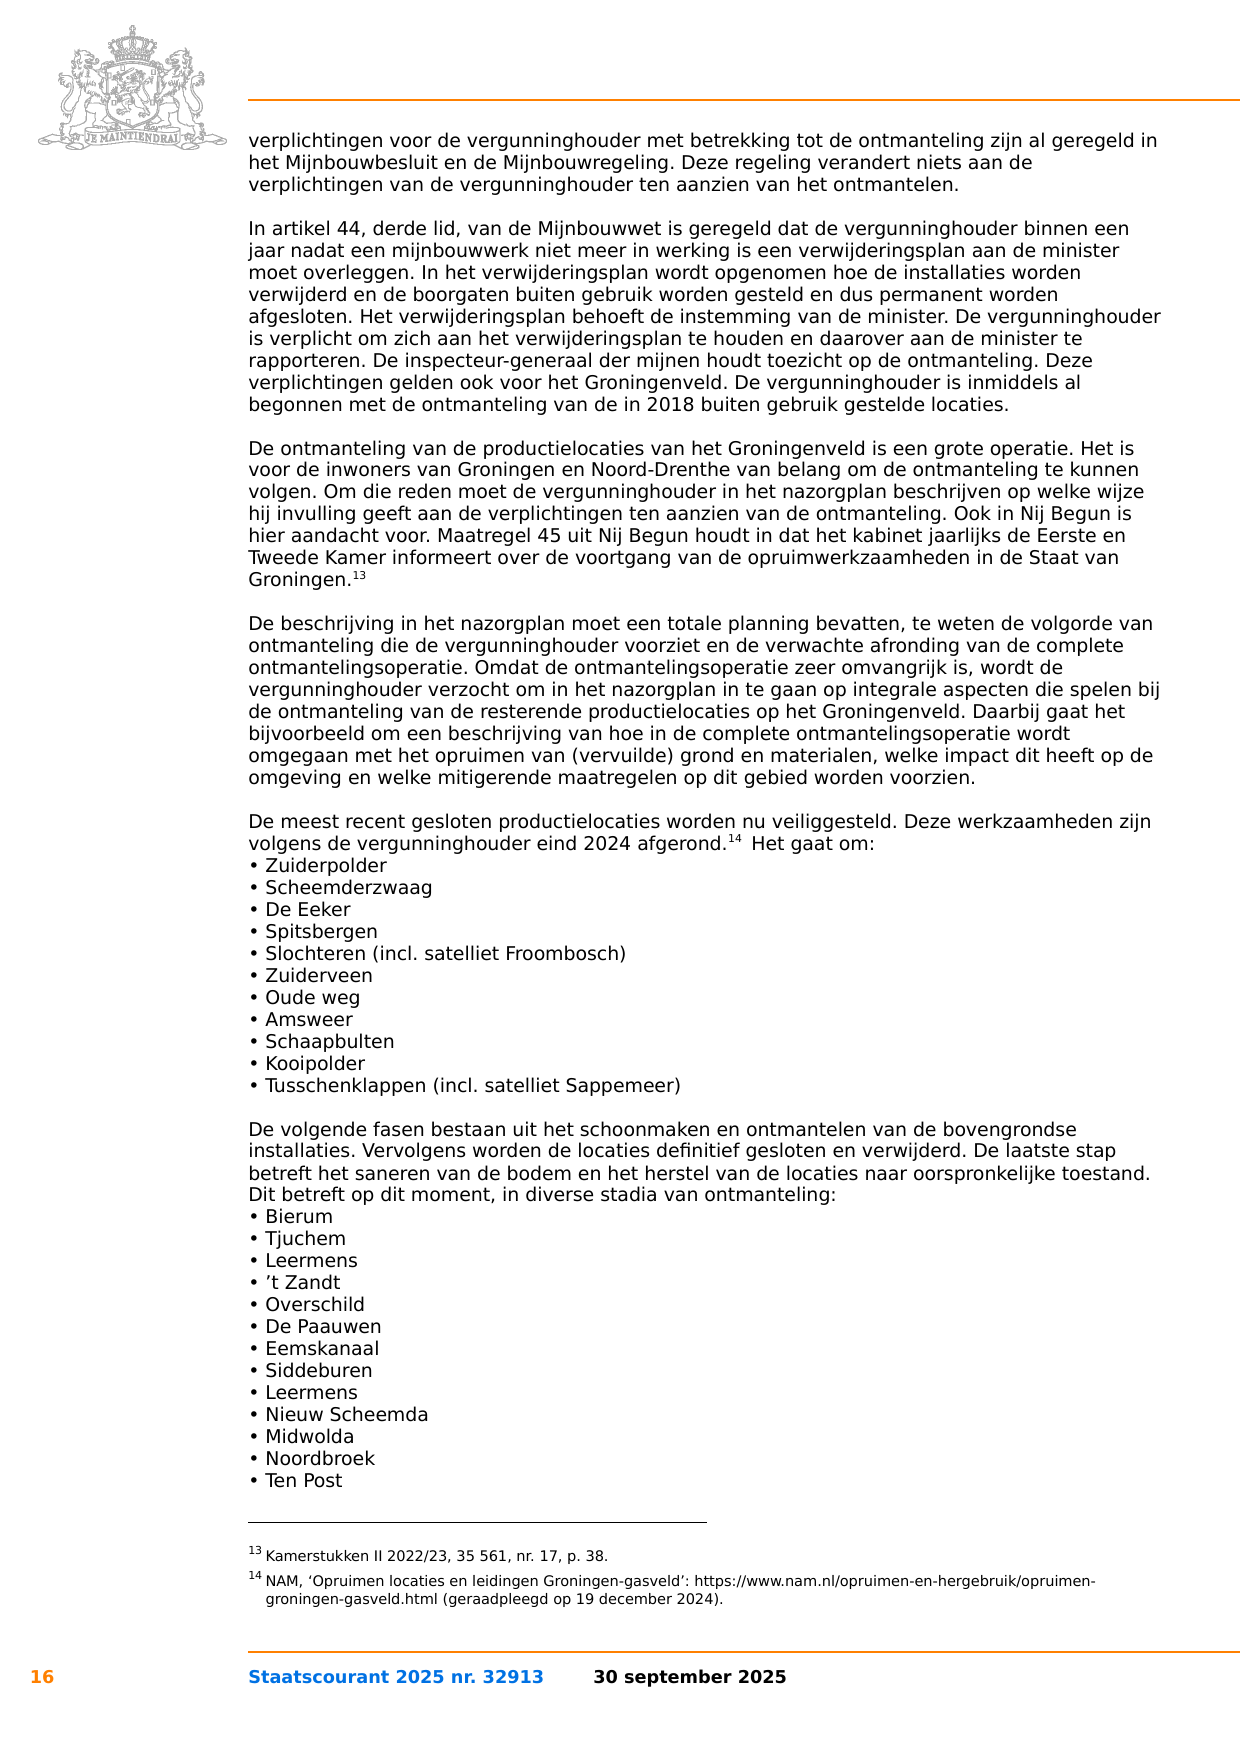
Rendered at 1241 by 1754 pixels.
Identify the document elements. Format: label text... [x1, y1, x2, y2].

picture [38, 25, 227, 150]
text • Amsweer [248, 1009, 1163, 1031]
text • Oude weg [248, 987, 1163, 1009]
text • De Paauwen [248, 1316, 1163, 1338]
text • De Eeker [248, 899, 1163, 921]
text • Midwolda [248, 1426, 1163, 1448]
text • ’t Zandt [248, 1272, 1163, 1294]
text • Leermens [248, 1250, 1163, 1272]
text De beschrijving in het nazorgplan moet een totale planning bevatten, te weten de volgorde van ontmanteling die de vergunninghouder voorziet en de verwachte afronding van de complete ontmantelingsoperatie. Omdat de ontmantelingsoperatie zeer omvangrijk is, wordt de vergunninghouder verzocht om in het nazorgplan in te gaan op integrale aspecten die spelen bij de ontmanteling van de resterende productielocaties op het Groningenveld. Daarbij gaat het bijvoorbeeld om een beschrijving van hoe in de complete ontmantelingsoperatie wordt omgegaan met het opruimen van (vervuilde) grond en materialen, welke impact dit heeft op de omgeving en welke mitigerende maatregelen op dit gebied worden voorzien. [248, 613, 1163, 789]
text • Tjuchem [248, 1228, 1163, 1250]
text NAM, ‘Opruimen locaties en leidingen Groningen-gasveld’: https://www.nam.nl/opruimen-en-hergebruik/opruimen-groningen-gasveld.html (geraadpleegd op 19 december 2024). [248, 1569, 1163, 1608]
text • Schaapbulten [248, 1031, 1163, 1053]
text • Ten Post [248, 1470, 1163, 1492]
text De meest recent gesloten productielocaties worden nu veiliggesteld. Deze werkzaamheden zijn volgens de vergunninghouder eind 2024 afgerond. Het gaat om: [248, 811, 1163, 855]
text • Overschild [248, 1294, 1163, 1316]
text • Kooipolder [248, 1053, 1163, 1074]
text • Tusschenklappen (incl. satelliet Sappemeer) [248, 1074, 1163, 1097]
text • Bierum [248, 1206, 1163, 1228]
text • Nieuw Scheemda [248, 1404, 1163, 1426]
text • Zuiderpolder [248, 855, 1163, 877]
text verplichtingen voor de vergunninghouder met betrekking tot de ontmanteling zijn al geregeld in het Mijnbouwbesluit en de Mijnbouwregeling. Deze regeling verandert niets aan de verplichtingen van de vergunninghouder ten aanzien van het ontmantelen. [248, 130, 1163, 196]
text De volgende fasen bestaan uit het schoonmaken en ontmantelen van de bovengrondse installaties. Vervolgens worden de locaties definitief gesloten en verwijderd. De laatste stap betreft het saneren van de bodem en het herstel van de locaties naar oorspronkelijke toestand. Dit betreft op dit moment, in diverse stadia van ontmanteling: [248, 1118, 1163, 1206]
text • Zuiderveen [248, 965, 1163, 987]
text • Eemskanaal [248, 1338, 1163, 1360]
text • Siddeburen [248, 1360, 1163, 1382]
text • Leermens [248, 1382, 1163, 1404]
text In artikel 44, derde lid, van de Mijnbouwwet is geregeld dat de vergunninghouder binnen een jaar nadat een mijnbouwwerk niet meer in werking is een verwijderingsplan aan de minister moet overleggen. In het verwijderingsplan wordt opgenomen hoe de installaties worden verwijderd en de boorgaten buiten gebruik worden gesteld en dus permanent worden afgesloten. Het verwijderingsplan behoeft de instemming van de minister. De vergunninghouder is verplicht om zich aan het verwijderingsplan te houden en daarover aan de minister te rapporteren. De inspecteur-generaal der mijnen houdt toezicht op de ontmanteling. Deze verplichtingen gelden ook voor het Groningenveld. De vergunninghouder is inmiddels al begonnen met de ontmanteling van de in 2018 buiten gebruik gestelde locaties. [248, 218, 1163, 416]
text • Slochteren (incl. satelliet Froombosch) [248, 943, 1163, 965]
text Kamerstukken II 2022/23, 35 561, nr. 17, p. 38. [248, 1544, 1163, 1566]
text • Scheemderzwaag [248, 877, 1163, 899]
text • Spitsbergen [248, 921, 1163, 943]
text De ontmanteling van de productielocaties van het Groningenveld is een grote operatie. Het is voor de inwoners van Groningen en Noord-Drenthe van belang om de ontmanteling te kunnen volgen. Om die reden moet de vergunninghouder in het nazorgplan beschrijven op welke wijze hij invulling geeft aan de verplichtingen ten aanzien van de ontmanteling. Ook in Nij Begun is hier aandacht voor. Maatregel 45 uit Nij Begun houdt in dat het kabinet jaarlijks de Eerste en Tweede Kamer informeert over de voortgang van de opruimwerkzaamheden in de Staat van Groningen. [248, 437, 1163, 591]
text • Noordbroek [248, 1448, 1163, 1470]
